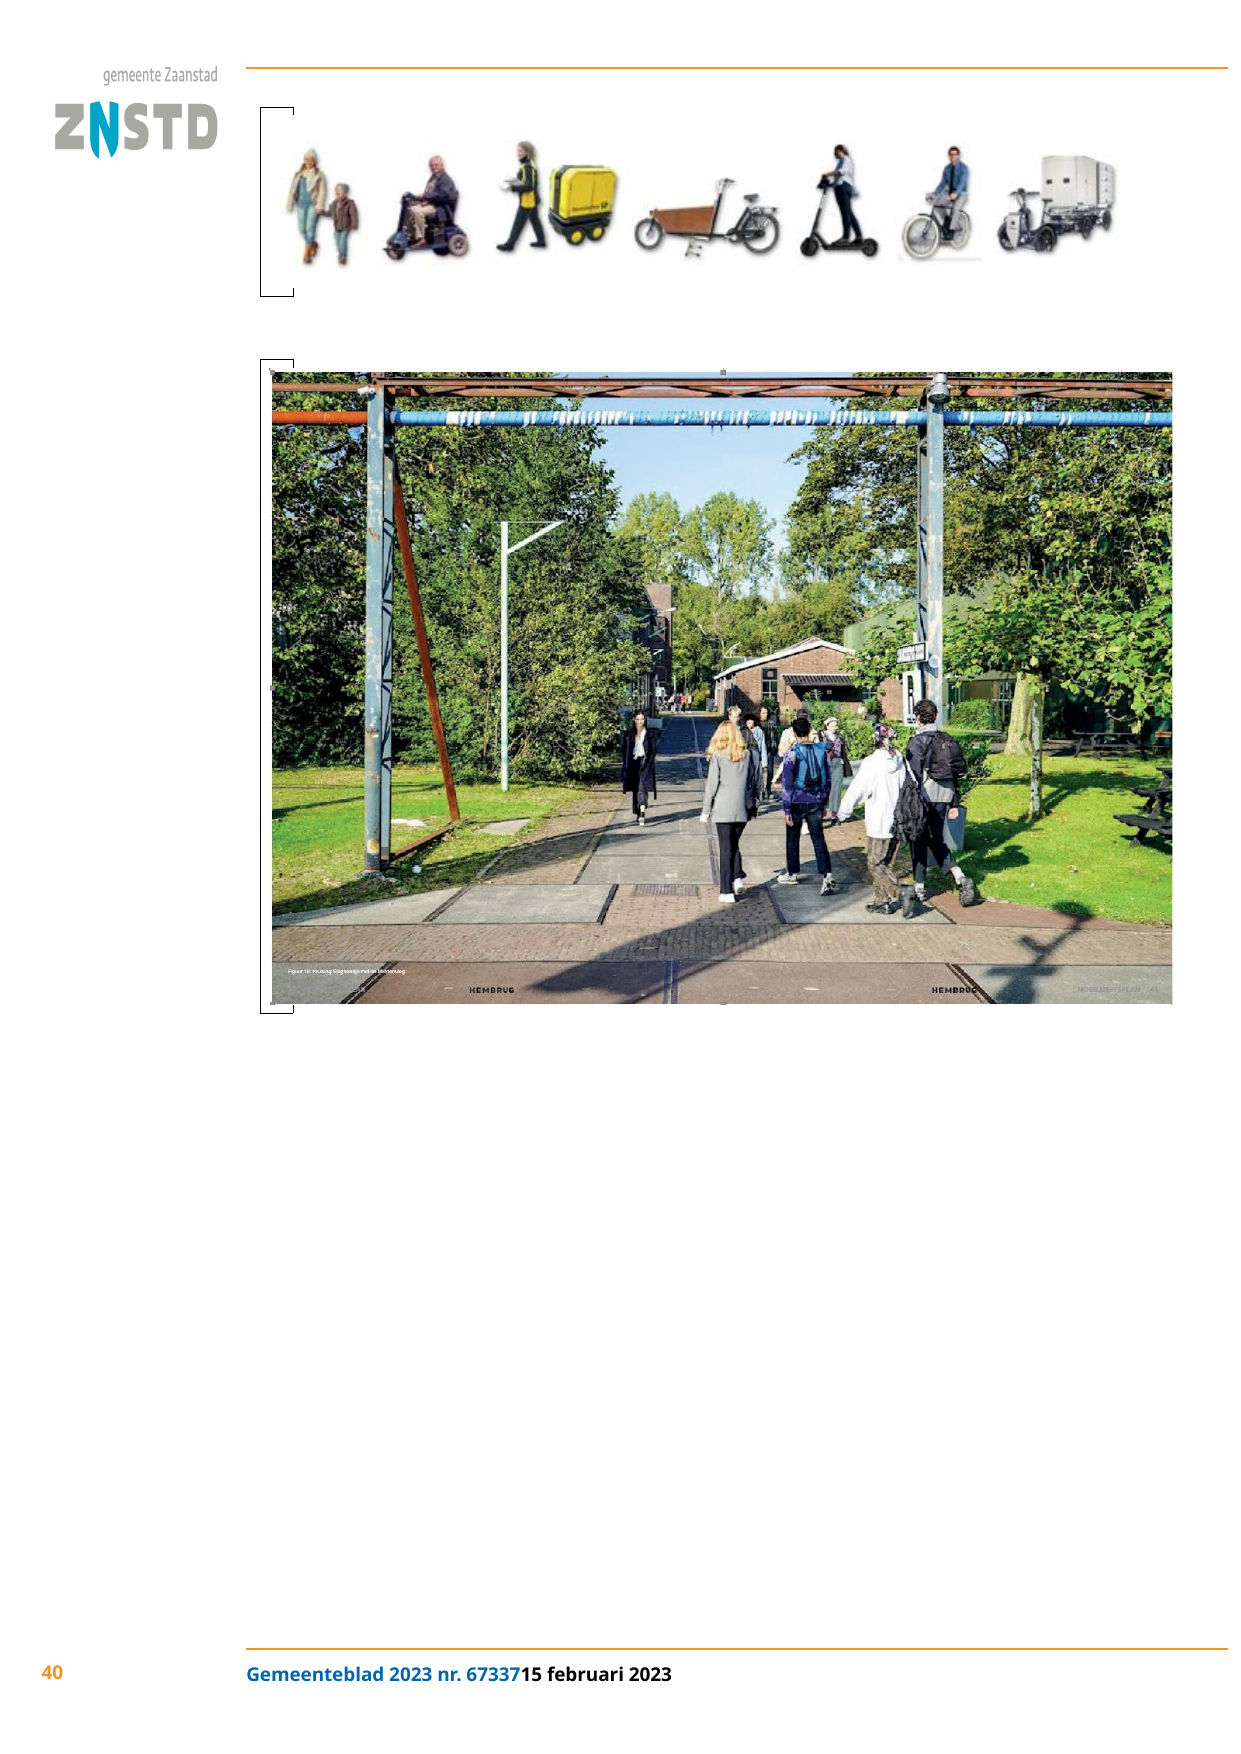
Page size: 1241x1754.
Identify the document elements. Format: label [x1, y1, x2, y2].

picture [268, 115, 1144, 288]
picture [268, 368, 1173, 1005]
picture [41, 47, 231, 172]
